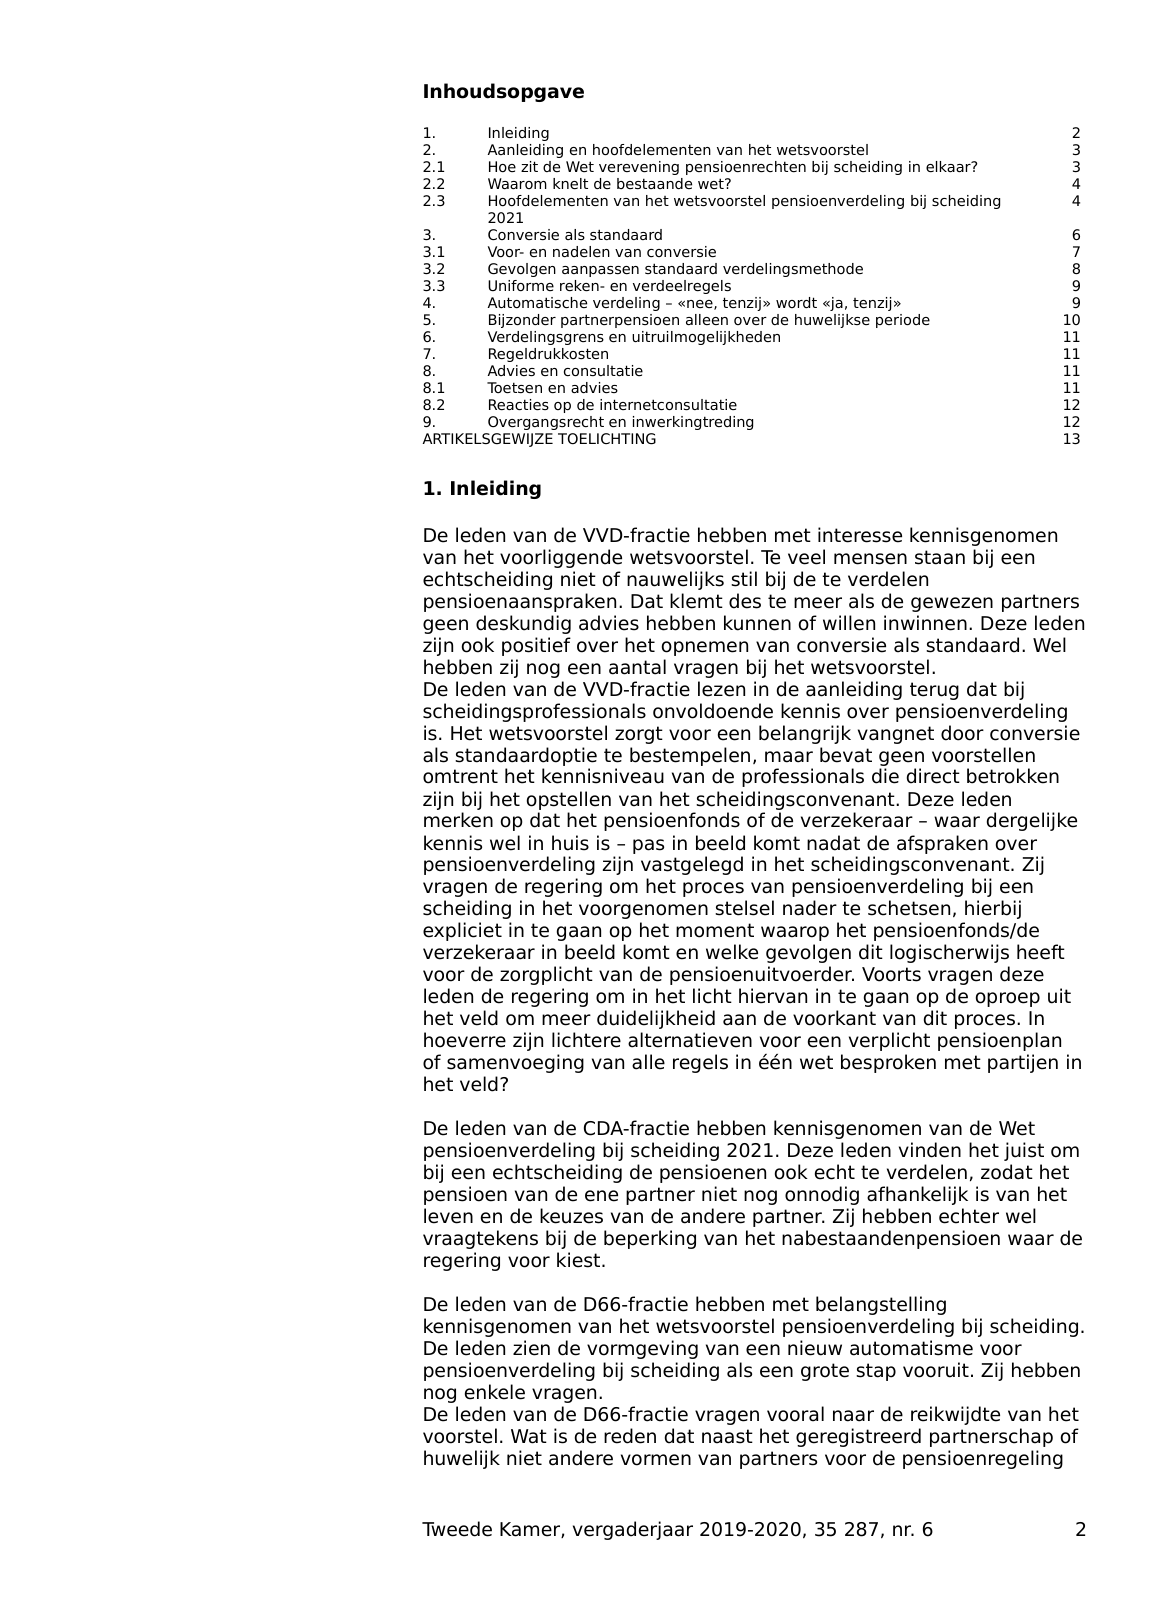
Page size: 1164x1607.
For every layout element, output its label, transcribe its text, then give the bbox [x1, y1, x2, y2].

table_cell 9 [1013, 278, 1087, 295]
subtitle Inhoudsopgave [422, 81, 1087, 103]
table_cell 2.1 [422, 159, 481, 176]
text De leden van de VVD-fractie lezen in de aanleiding terug dat bij scheidingsprofessionals onvoldoende kennis over pensioenverdeling is. Het wetsvoorstel zorgt voor een belangrijk vangnet door conversie als standaardoptie te bestempelen, maar bevat geen voorstellen omtrent het kennisniveau van de professionals die direct betrokken zijn bij het opstellen van het scheidingsconvenant. Deze leden merken op dat het pensioenfonds of de verzekeraar – waar dergelijke kennis wel in huis is – pas in beeld komt nadat de afspraken over pensioenverdeling zijn vastgelegd in het scheidingsconvenant. Zij vragen de regering om het proces van pensioenverdeling bij een scheiding in het voorgenomen stelsel nader te schetsen, hierbij expliciet in te gaan op het moment waarop het pensioenfonds/de verzekeraar in beeld komt en welke gevolgen dit logischerwijs heeft voor de zorgplicht van de pensioenuitvoerder. Voorts vragen deze leden de regering om in het licht hiervan in te gaan op de oproep uit het veld om meer duidelijkheid aan de voorkant van dit proces. In hoeverre zijn lichtere alternatieven voor een verplicht pensioenplan of samenvoeging van alle regels in één wet besproken met partijen in het veld? [422, 678, 1087, 1096]
table_cell Reacties op de internetconsultatie [481, 397, 1013, 414]
text De leden van de D66-fractie vragen vooral naar de reikwijdte van het voorstel. Wat is de reden dat naast het geregistreerd partnerschap of huwelijk niet andere vormen van partners voor de pensioenregeling [422, 1404, 1087, 1470]
table_cell Bijzonder partnerpensioen alleen over de huwelijkse periode [481, 312, 1013, 329]
table_cell 8. [422, 363, 481, 380]
table_cell Overgangsrecht en inwerkingtreding [481, 414, 1013, 431]
table_header Inleiding [481, 125, 1013, 142]
table_cell 11 [1013, 346, 1087, 363]
subtitle 1. Inleiding [422, 478, 1087, 500]
table_cell Uniforme reken- en verdeelregels [481, 278, 1013, 295]
table_cell Conversie als standaard [481, 227, 1013, 244]
table_cell 6 [1013, 227, 1087, 244]
table_cell 3.3 [422, 278, 481, 295]
table_cell 2.3 [422, 193, 481, 227]
table_cell 13 [1013, 431, 1087, 448]
table_cell Verdelingsgrens en uitruilmogelijkheden [481, 329, 1013, 346]
table_cell Regeldrukkosten [481, 346, 1013, 363]
table_cell 8.1 [422, 380, 481, 397]
table_cell 11 [1013, 329, 1087, 346]
table_cell Voor- en nadelen van conversie [481, 244, 1013, 261]
table_cell Hoofdelementen van het wetsvoorstel pensioenverdeling bij scheiding 2021 [481, 193, 1013, 227]
table_cell 7. [422, 346, 481, 363]
table_cell Automatische verdeling – «nee, tenzij» wordt «ja, tenzij» [481, 295, 1013, 312]
table_cell ARTIKELSGEWIJZE TOELICHTING [422, 431, 1013, 448]
table_header 1. [422, 125, 481, 142]
table_cell 5. [422, 312, 481, 329]
table_cell 4. [422, 295, 481, 312]
table_cell Advies en consultatie [481, 363, 1013, 380]
table_cell 12 [1013, 397, 1087, 414]
text De leden van de D66-fractie hebben met belangstelling kennisgenomen van het wetsvoorstel pensioenverdeling bij scheiding. De leden zien de vormgeving van een nieuw automatisme voor pensioenverdeling bij scheiding als een grote stap vooruit. Zij hebben nog enkele vragen. [422, 1294, 1087, 1404]
table_cell 12 [1013, 414, 1087, 431]
table_cell 8.2 [422, 397, 481, 414]
table_cell 3.1 [422, 244, 481, 261]
table_cell 3. [422, 227, 481, 244]
table_cell 3 [1013, 142, 1087, 159]
table_cell 9 [1013, 295, 1087, 312]
table_cell 7 [1013, 244, 1087, 261]
table_cell Gevolgen aanpassen standaard verdelingsmethode [481, 261, 1013, 278]
table_cell 3 [1013, 159, 1087, 176]
table_cell 2. [422, 142, 481, 159]
table_header 2 [1013, 125, 1087, 142]
text De leden van de CDA-fractie hebben kennisgenomen van de Wet pensioenverdeling bij scheiding 2021. Deze leden vinden het juist om bij een echtscheiding de pensioenen ook echt te verdelen, zodat het pensioen van de ene partner niet nog onnodig afhankelijk is van het leven en de keuzes van de andere partner. Zij hebben echter wel vraagtekens bij de beperking van het nabestaandenpensioen waar de regering voor kiest. [422, 1118, 1087, 1272]
table_cell 4 [1013, 176, 1087, 193]
table_cell 10 [1013, 312, 1087, 329]
table_cell Aanleiding en hoofdelementen van het wetsvoorstel [481, 142, 1013, 159]
table_cell 9. [422, 414, 481, 431]
table_cell Toetsen en advies [481, 380, 1013, 397]
table_cell 3.2 [422, 261, 481, 278]
table_cell 2.2 [422, 176, 481, 193]
table_cell 11 [1013, 363, 1087, 380]
table_cell 4 [1013, 193, 1087, 227]
text De leden van de VVD-fractie hebben met interesse kennisgenomen van het voorliggende wetsvoorstel. Te veel mensen staan bij een echtscheiding niet of nauwelijks stil bij de te verdelen pensioenaanspraken. Dat klemt des te meer als de gewezen partners geen deskundig advies hebben kunnen of willen inwinnen. Deze leden zijn ook positief over het opnemen van conversie als standaard. Wel hebben zij nog een aantal vragen bij het wetsvoorstel. [422, 525, 1087, 678]
table_cell Hoe zit de Wet verevening pensioenrechten bij scheiding in elkaar? [481, 159, 1013, 176]
table_cell 8 [1013, 261, 1087, 278]
table_cell Waarom knelt de bestaande wet? [481, 176, 1013, 193]
table_cell 6. [422, 329, 481, 346]
table_cell 11 [1013, 380, 1087, 397]
